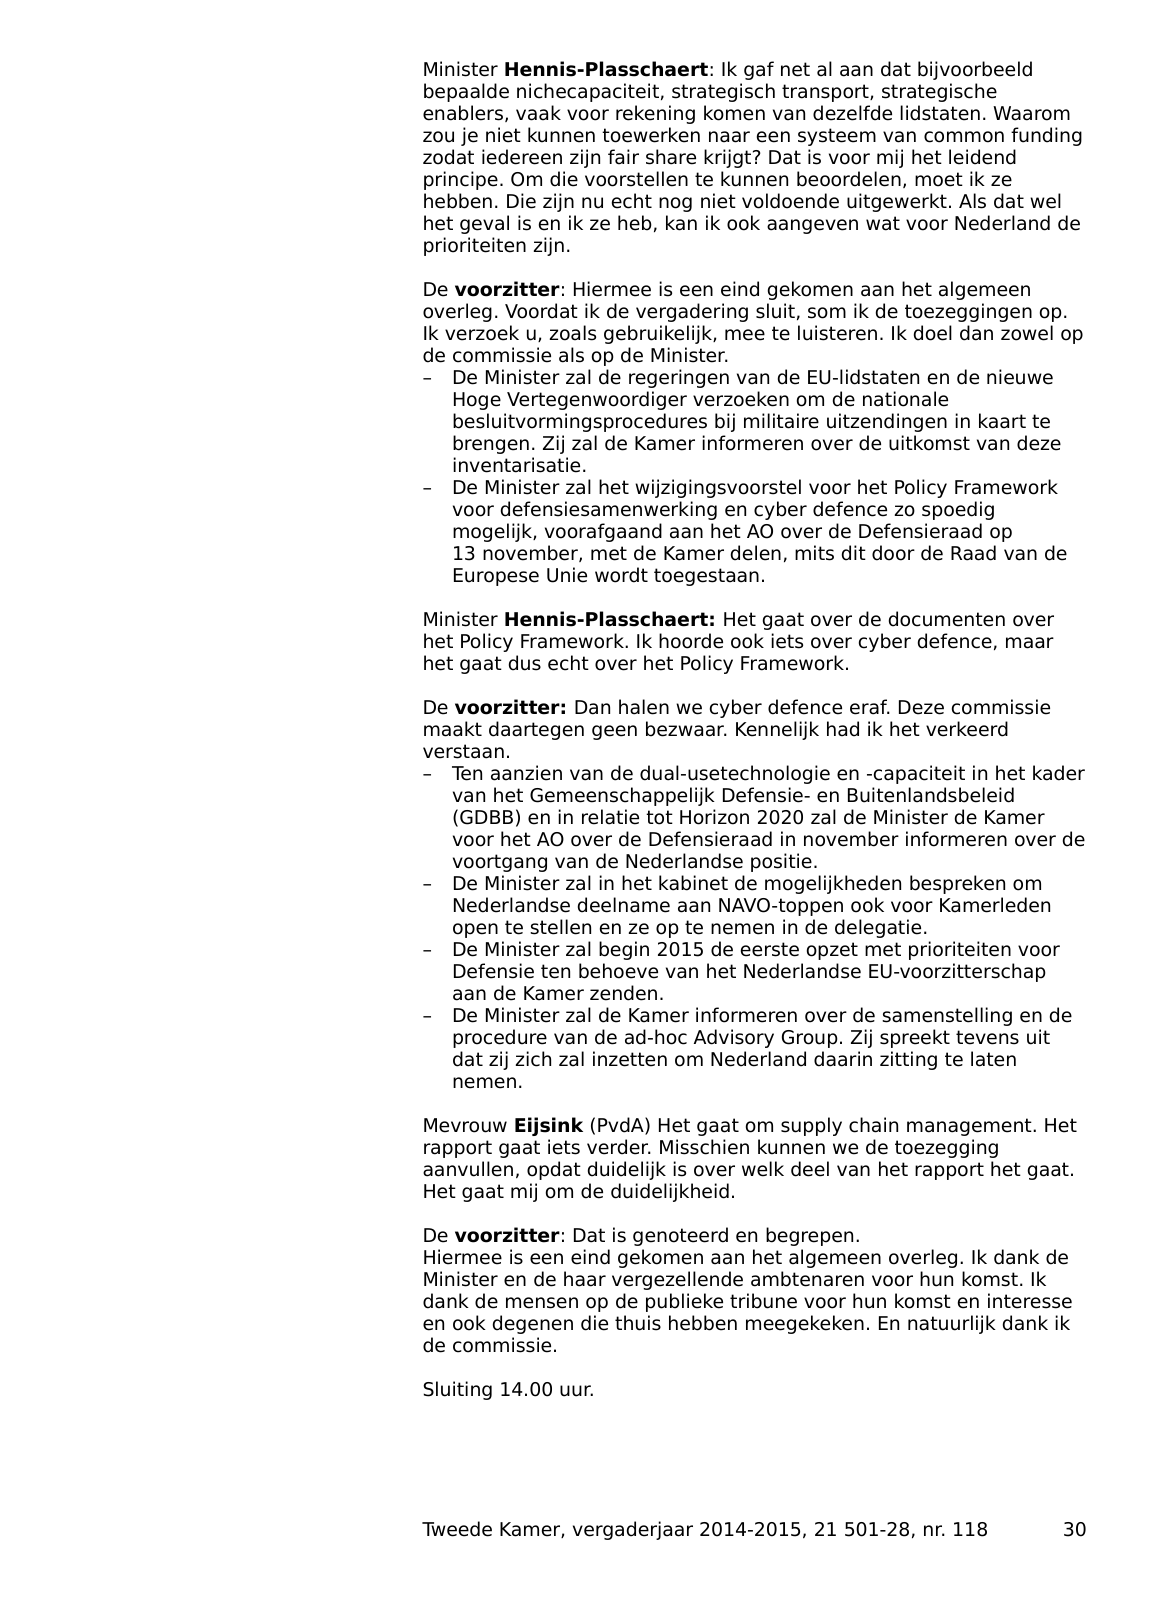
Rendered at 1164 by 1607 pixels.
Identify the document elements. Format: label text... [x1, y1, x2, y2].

text – De Minister zal het wijzigingsvoorstel voor het Policy Framework voor defensiesamenwerking en cyber defence zo spoedig mogelijk, voorafgaand aan het AO over de Defensieraad op 13 november, met de Kamer delen, mits dit door de Raad van de Europese Unie wordt toegestaan. [422, 477, 1087, 587]
text – Ten aanzien van de dual-usetechnologie en -capaciteit in het kader van het Gemeenschappelijk Defensie- en Buitenlandsbeleid (GDBB) en in relatie tot Horizon 2020 zal de Minister de Kamer voor het AO over de Defensieraad in november informeren over de voortgang van de Nederlandse positie. [422, 763, 1087, 873]
text Hiermee is een eind gekomen aan het algemeen overleg. Ik dank de Minister en de haar vergezellende ambtenaren voor hun komst. Ik dank de mensen op de publieke tribune voor hun komst en interesse en ook degenen die thuis hebben meegekeken. En natuurlijk dank ik de commissie. [422, 1247, 1087, 1357]
text De voorzitter: Dan halen we cyber defence eraf. Deze commissie maakt daartegen geen bezwaar. Kennelijk had ik het verkeerd verstaan. [422, 697, 1087, 763]
text Mevrouw Eijsink (PvdA) Het gaat om supply chain management. Het rapport gaat iets verder. Misschien kunnen we de toezegging aanvullen, opdat duidelijk is over welk deel van het rapport het gaat. Het gaat mij om de duidelijkheid. [422, 1115, 1087, 1203]
text Minister Hennis-Plasschaert: Het gaat over de documenten over het Policy Framework. Ik hoorde ook iets over cyber defence, maar het gaat dus echt over het Policy Framework. [422, 609, 1087, 675]
text De voorzitter: Hiermee is een eind gekomen aan het algemeen overleg. Voordat ik de vergadering sluit, som ik de toezeggingen op. Ik verzoek u, zoals gebruikelijk, mee te luisteren. Ik doel dan zowel op de commissie als op de Minister. [422, 279, 1087, 367]
text – De Minister zal de Kamer informeren over de samenstelling en de procedure van de ad-hoc Advisory Group. Zij spreekt tevens uit dat zij zich zal inzetten om Nederland daarin zitting te laten nemen. [422, 1005, 1087, 1093]
text Sluiting 14.00 uur. [422, 1379, 1087, 1401]
text – De Minister zal begin 2015 de eerste opzet met prioriteiten voor Defensie ten behoeve van het Nederlandse EU-voorzitterschap aan de Kamer zenden. [422, 939, 1087, 1005]
text – De Minister zal de regeringen van de EU-lidstaten en de nieuwe Hoge Vertegenwoordiger verzoeken om de nationale besluitvormingsprocedures bij militaire uitzendingen in kaart te brengen. Zij zal de Kamer informeren over de uitkomst van deze inventarisatie. [422, 367, 1087, 477]
text De voorzitter: Dat is genoteerd en begrepen. [422, 1225, 1087, 1247]
text Minister Hennis-Plasschaert: Ik gaf net al aan dat bijvoorbeeld bepaalde nichecapaciteit, strategisch transport, strategische enablers, vaak voor rekening komen van dezelfde lidstaten. Waarom zou je niet kunnen toewerken naar een systeem van common funding zodat iedereen zijn fair share krijgt? Dat is voor mij het leidend principe. Om die voorstellen te kunnen beoordelen, moet ik ze hebben. Die zijn nu echt nog niet voldoende uitgewerkt. Als dat wel het geval is en ik ze heb, kan ik ook aangeven wat voor Nederland de prioriteiten zijn. [422, 59, 1087, 257]
text – De Minister zal in het kabinet de mogelijkheden bespreken om Nederlandse deelname aan NAVO-toppen ook voor Kamerleden open te stellen en ze op te nemen in de delegatie. [422, 873, 1087, 939]
